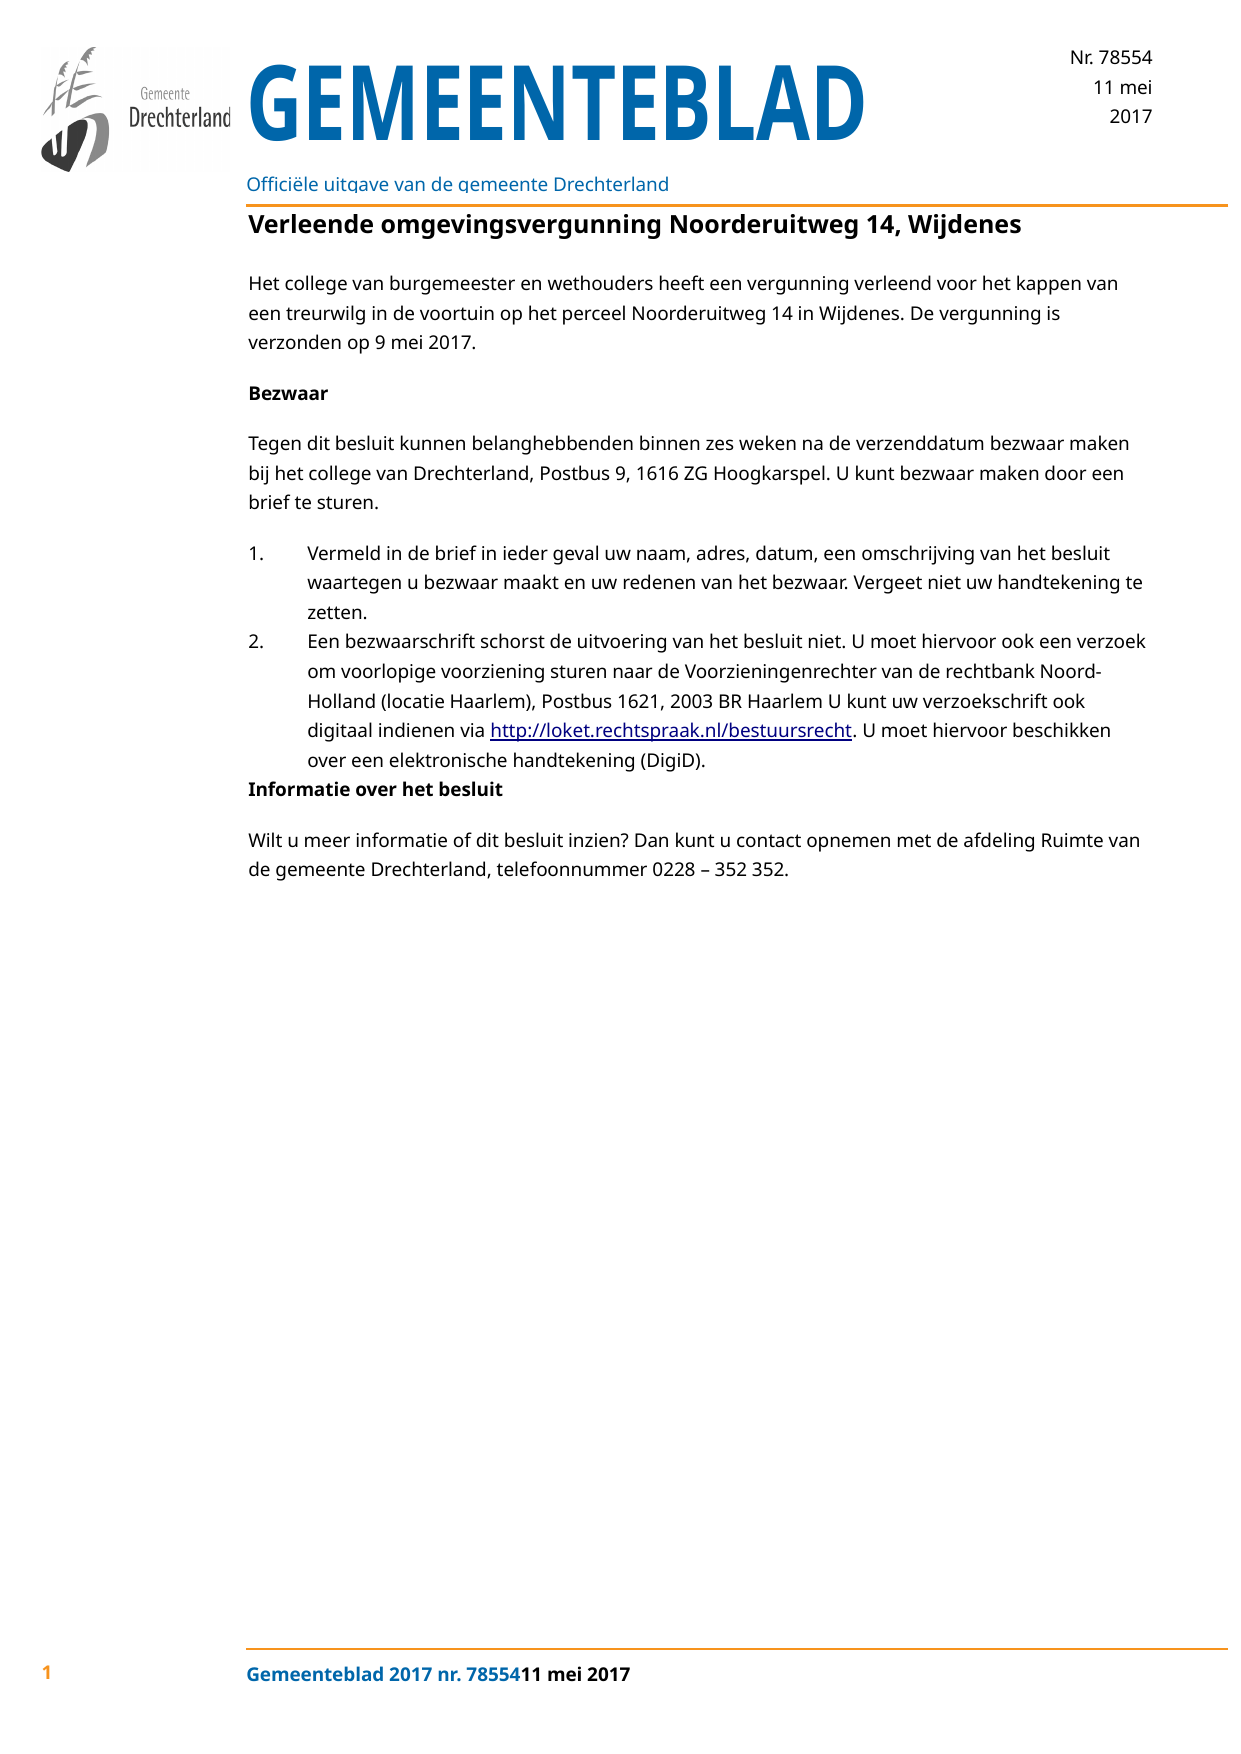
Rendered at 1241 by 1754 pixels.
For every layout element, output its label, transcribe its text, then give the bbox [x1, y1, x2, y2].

list Vermeld in de brief in ieder geval uw naam, adres, datum, een omschrijving van het besluit waartegen u bezwaar maakt en uw redenen van het bezwaar. Vergeet niet uw handtekening te zetten. [248, 540, 1152, 625]
picture [41, 47, 231, 172]
text Wilt u meer informatie of dit besluit inzien? Dan kunt u contact opnemen met de afdeling Ruimte van de gemeente Drechterland, telefoonnummer 0228 – 352 352. [248, 827, 1152, 882]
text Informatie over het besluit [248, 777, 1152, 802]
text Bezwaar [248, 380, 1152, 406]
list Een bezwaarschrift schorst de uitvoering van het besluit niet. U moet hiervoor ook een verzoek om voorlopige voorziening sturen naar de Voorzieningenrechter van de rechtbank Noord-Holland (locatie Haarlem), Postbus 1621, 2003 BR Haarlem U kunt uw verzoekschrift ook digitaal indienen via http://loket.rechtspraak.nl/bestuursrecht. U moet hiervoor beschikken over een elektronische handtekening (DigiD). [248, 629, 1152, 773]
text Tegen dit besluit kunnen belanghebbenden binnen zes weken na de verzenddatum bezwaar maken bij het college van Drechterland, Postbus 9, 1616 ZG Hoogkarspel. U kunt bezwaar maken door een brief te sturen. [248, 430, 1152, 515]
text Verleende omgevingsvergunning Noorderuitweg 14, Wijdenes [248, 207, 1152, 241]
text Het college van burgemeester en wethouders heeft een vergunning verleend voor het kappen van een treurwilg in de voortuin op het perceel Noorderuitweg 14 in Wijdenes. De vergunning is verzonden op 9 mei 2017. [248, 270, 1152, 355]
